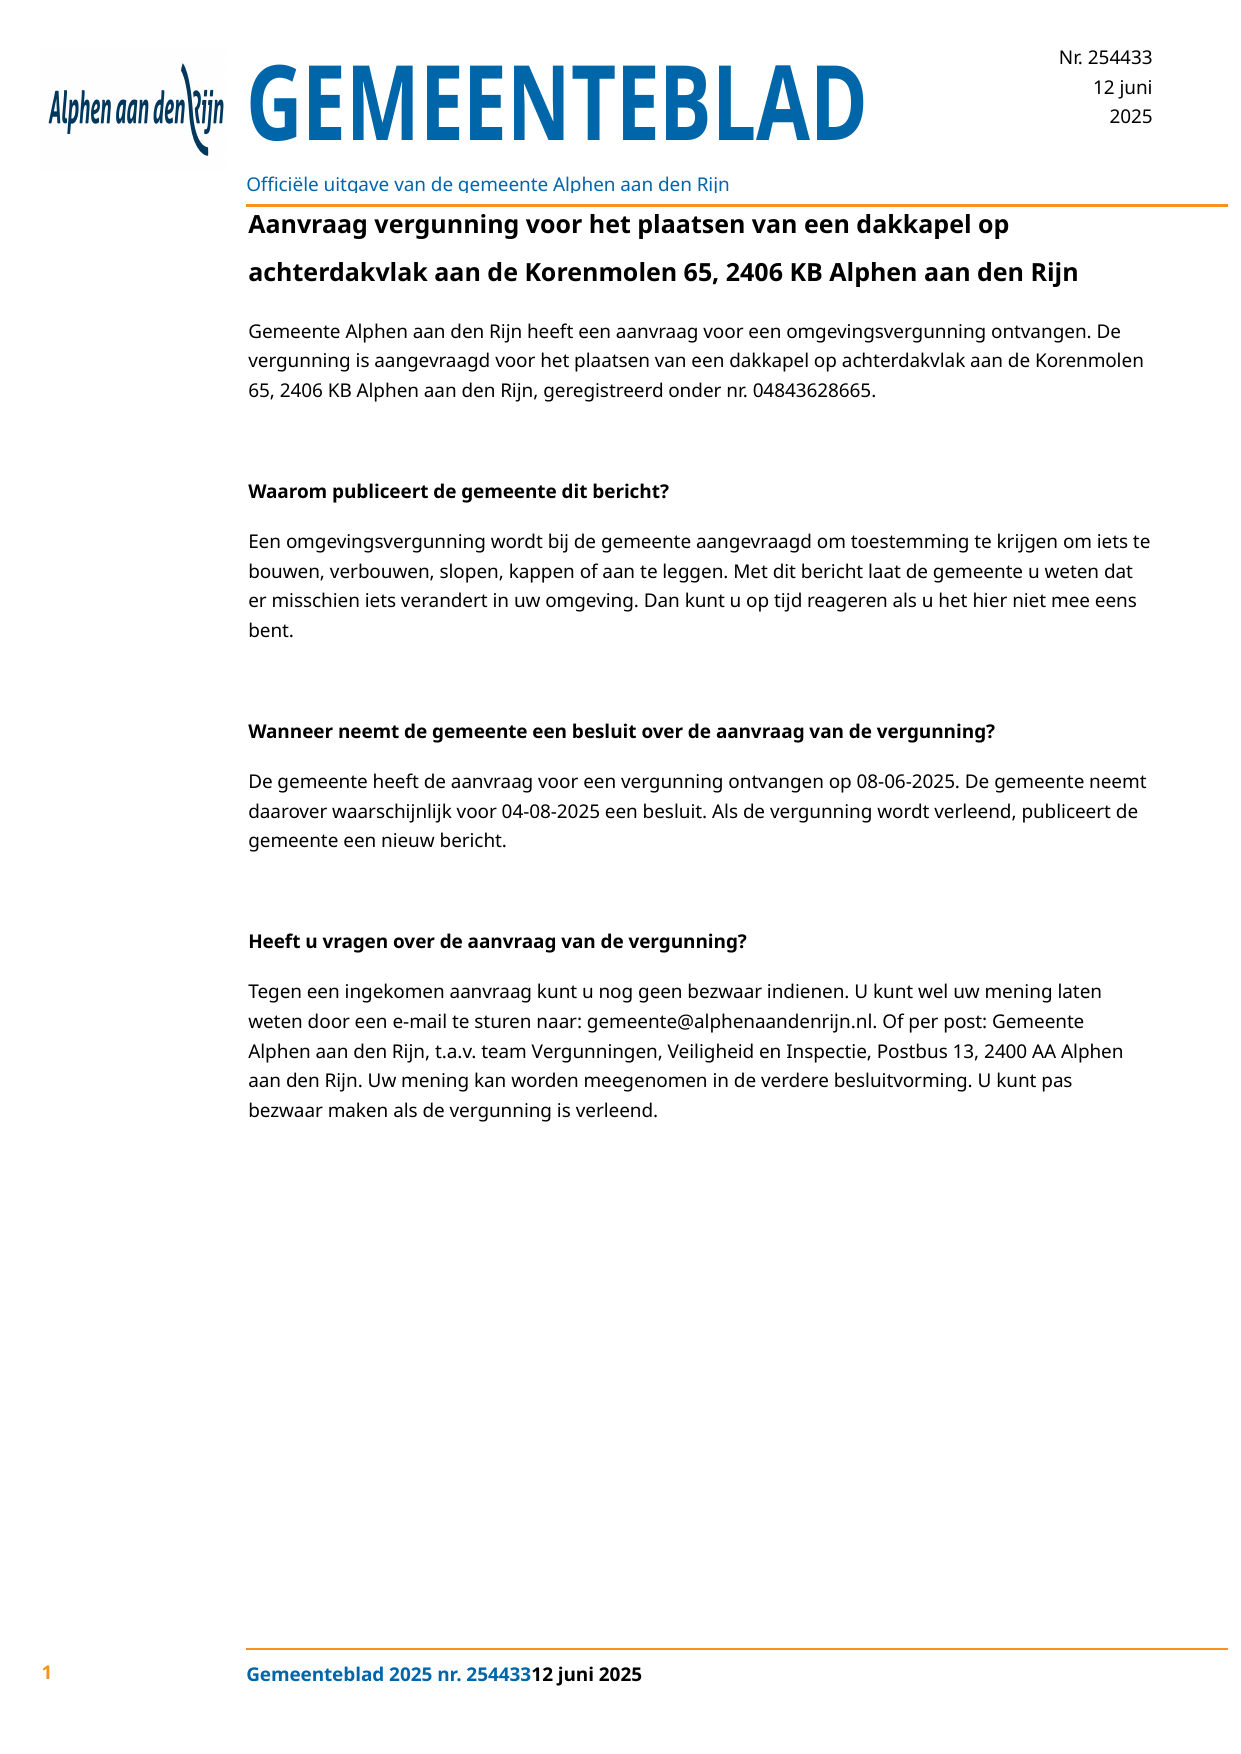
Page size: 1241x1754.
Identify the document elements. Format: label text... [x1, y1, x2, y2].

text De gemeente heeft de aanvraag voor een vergunning ontvangen op 08-06-2025. De gemeente neemt daarover waarschijnlijk voor 04-08-2025 een besluit. Als de vergunning wordt verleend, publiceert de gemeente een nieuw bericht. [248, 768, 1152, 853]
text Wanneer neemt de gemeente een besluit over de aanvraag van de vergunning? [248, 718, 1152, 744]
picture [41, 47, 231, 172]
text Waarom publiceert de gemeente dit bericht? [248, 478, 1152, 504]
text Aanvraag vergunning voor het plaatsen van een dakkapel op achterdakvlak aan de Korenmolen 65, 2406 KB Alphen aan den Rijn [248, 207, 1152, 288]
text Een omgevingsvergunning wordt bij de gemeente aangevraagd om toestemming te krijgen om iets te bouwen, verbouwen, slopen, kappen of aan te leggen. Met dit bericht laat de gemeente u weten dat er misschien iets verandert in uw omgeving. Dan kunt u op tijd reageren als u het hier niet mee eens bent. [248, 528, 1152, 643]
text Gemeente Alphen aan den Rijn heeft een aanvraag voor een omgevingsvergunning ontvangen. De vergunning is aangevraagd voor het plaatsen van een dakkapel op achterdakvlak aan de Korenmolen 65, 2406 KB Alphen aan den Rijn, geregistreerd onder nr. 04843628665. [248, 318, 1152, 403]
text Tegen een ingekomen aanvraag kunt u nog geen bezwaar indienen. U kunt wel uw mening laten weten door een e-mail te sturen naar: gemeente@alphenaandenrijn.nl. Of per post: Gemeente Alphen aan den Rijn, t.a.v. team Vergunningen, Veiligheid en Inspectie, Postbus 13, 2400 AA Alphen aan den Rijn. Uw mening kan worden meegenomen in de verdere besluitvorming. U kunt pas bezwaar maken als de vergunning is verleend. [248, 979, 1152, 1123]
text Heeft u vragen over de aanvraag van de vergunning? [248, 928, 1152, 954]
